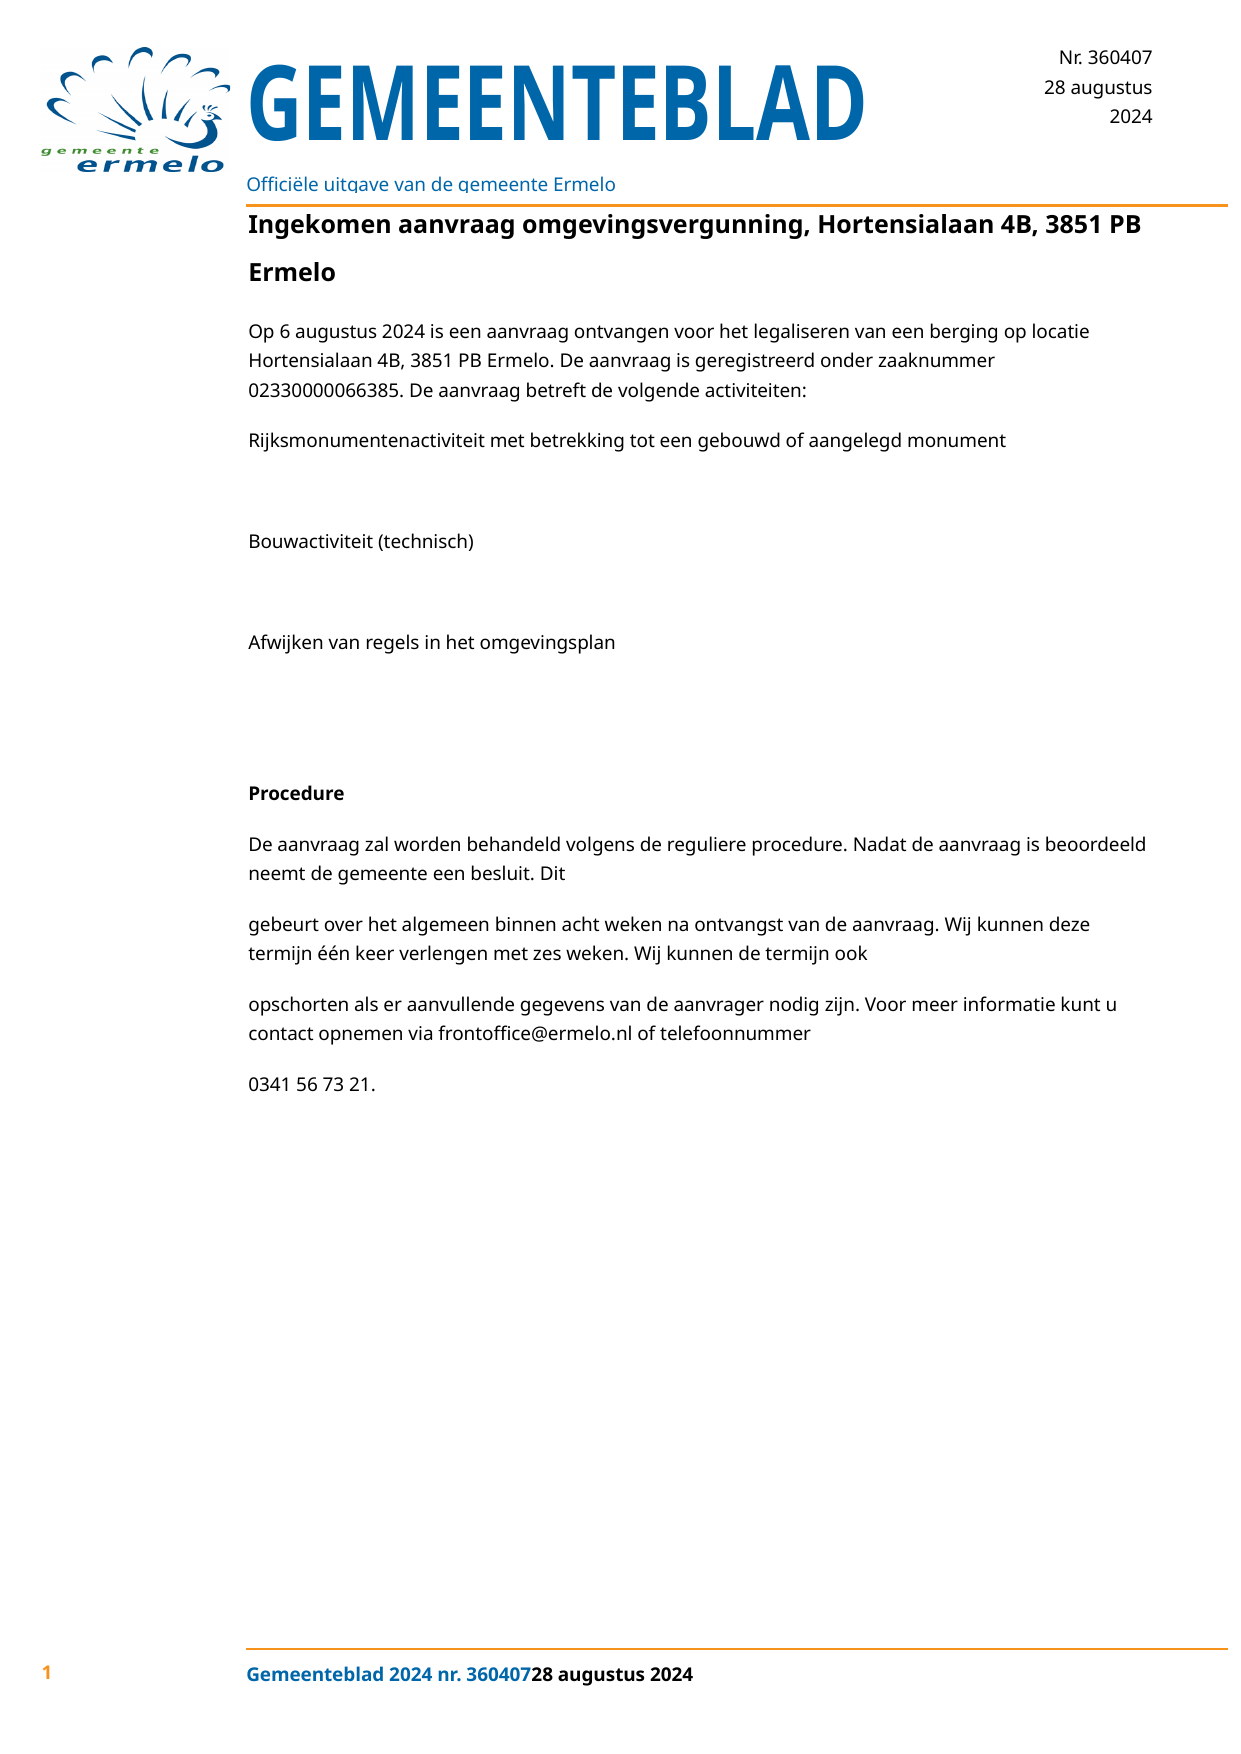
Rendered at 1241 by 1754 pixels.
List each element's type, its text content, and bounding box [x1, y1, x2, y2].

picture [41, 47, 231, 172]
text Afwijken van regels in het omgevingsplan [248, 629, 1152, 655]
text 0341 56 73 21. [248, 1071, 1152, 1097]
text Rijksmonumentenactiviteit met betrekking tot een gebouwd of aangelegd monument [248, 427, 1152, 453]
text Ingekomen aanvraag omgevingsvergunning, Hortensialaan 4B, 3851 PB Ermelo [248, 207, 1152, 288]
text Procedure [248, 780, 1152, 806]
text opschorten als er aanvullende gegevens van de aanvrager nodig zijn. Voor meer informatie kunt u contact opnemen via frontoffice@ermelo.nl of telefoonnummer [248, 991, 1152, 1046]
text gebeurt over het algemeen binnen acht weken na ontvangst van de aanvraag. Wij kunnen deze termijn één keer verlengen met zes weken. Wij kunnen de termijn ook [248, 911, 1152, 966]
text Bouwactiviteit (technisch) [248, 528, 1152, 554]
text De aanvraag zal worden behandeld volgens de reguliere procedure. Nadat de aanvraag is beoordeeld neemt de gemeente een besluit. Dit [248, 831, 1152, 886]
text Op 6 augustus 2024 is een aanvraag ontvangen voor het legaliseren van een berging op locatie Hortensialaan 4B, 3851 PB Ermelo. De aanvraag is geregistreerd onder zaaknummer 02330000066385. De aanvraag betreft de volgende activiteiten: [248, 318, 1152, 403]
